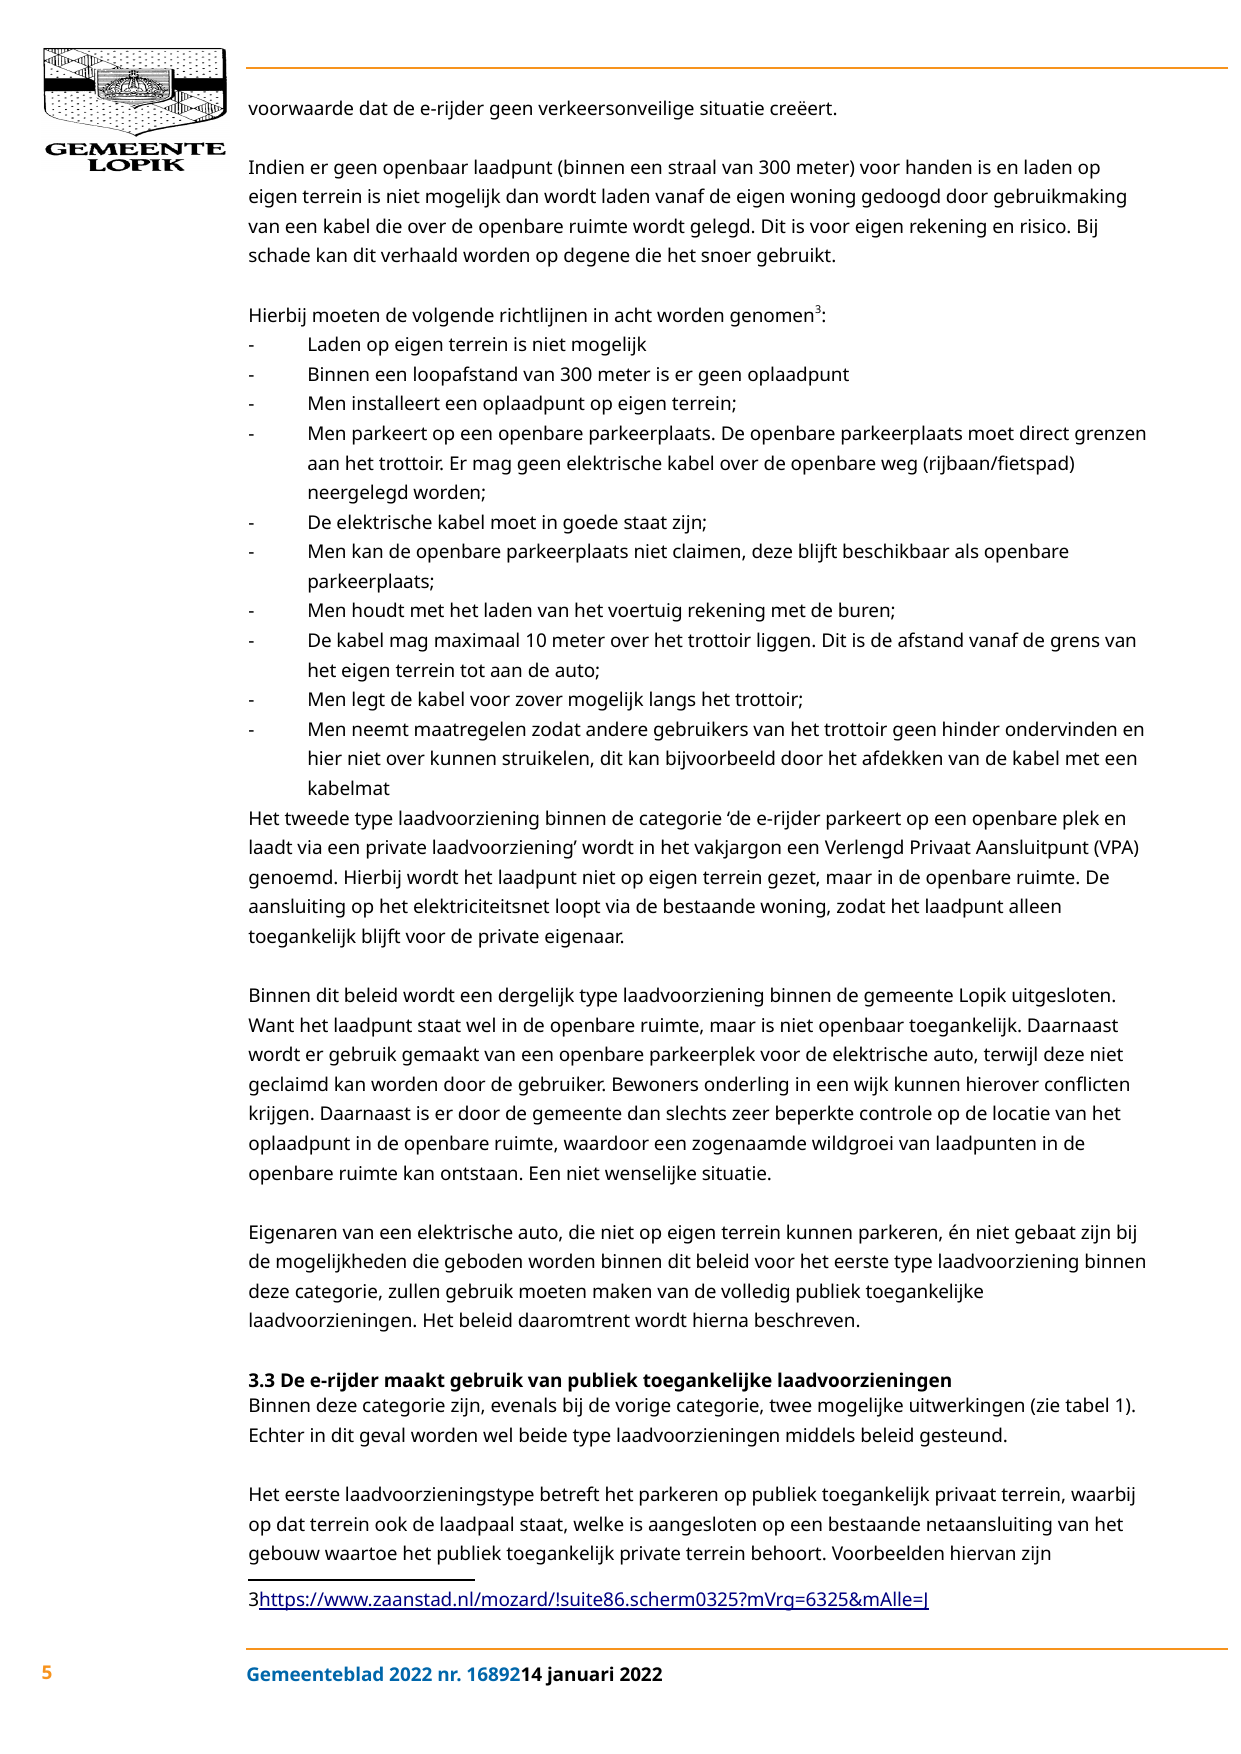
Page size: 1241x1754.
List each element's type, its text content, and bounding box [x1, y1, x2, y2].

list Men houdt met het laden van het voertuig rekening met de buren; [248, 598, 1152, 623]
text Hierbij moeten de volgende richtlijnen in acht worden genomen: [248, 302, 1152, 328]
text Eigenaren van een elektrische auto, die niet op eigen terrein kunnen parkeren, én niet gebaat zijn bij de mogelijkheden die geboden worden binnen dit beleid voor het eerste type laadvoorziening binnen deze categorie, zullen gebruik moeten maken van de volledig publiek toegankelijke laadvoorzieningen. Het beleid daaromtrent wordt hierna beschreven. [248, 1219, 1152, 1333]
text 3.3 De e-rijder maakt gebruik van publiek toegankelijke laadvoorzieningen [248, 1367, 1152, 1393]
picture [41, 47, 231, 172]
text Het eerste laadvoorzieningstype betreft het parkeren op publiek toegankelijk privaat terrein, waarbij op dat terrein ook de laadpaal staat, welke is aangesloten op een bestaande netaansluiting van het gebouw waartoe het publiek toegankelijk private terrein behoort. Voorbeelden hiervan zijn [248, 1481, 1152, 1566]
list Laden op eigen terrein is niet mogelijk [248, 331, 1152, 357]
text Binnen dit beleid wordt een dergelijk type laadvoorziening binnen de gemeente Lopik uitgesloten. Want het laadpunt staat wel in de openbare ruimte, maar is niet openbaar toegankelijk. Daarnaast wordt er gebruik gemaakt van een openbare parkeerplek voor de elektrische auto, terwijl deze niet geclaimd kan worden door de gebruiker. Bewoners onderling in een wijk kunnen hierover conflicten krijgen. Daarnaast is er door de gemeente dan slechts zeer beperkte controle op de locatie van het oplaadpunt in de openbare ruimte, waardoor een zogenaamde wildgroei van laadpunten in de openbare ruimte kan ontstaan. Een niet wenselijke situatie. [248, 982, 1152, 1186]
text Binnen deze categorie zijn, evenals bij de vorige categorie, twee mogelijke uitwerkingen (zie tabel 1). Echter in dit geval worden wel beide type laadvoorzieningen middels beleid gesteund. [248, 1393, 1152, 1448]
list Men kan de openbare parkeerplaats niet claimen, deze blijft beschikbaar als openbare parkeerplaats; [248, 538, 1152, 594]
list Men neemt maatregelen zodat andere gebruikers van het trottoir geen hinder ondervinden en hier niet over kunnen struikelen, dit kan bijvoorbeeld door het afdekken van de kabel met een kabelmat [248, 716, 1152, 801]
text voorwaarde dat de e-rijder geen verkeersonveilige situatie creëert. [248, 95, 1152, 121]
list De kabel mag maximaal 10 meter over het trottoir liggen. Dit is de afstand vanaf de grens van het eigen terrein tot aan de auto; [248, 627, 1152, 683]
text Indien er geen openbaar laadpunt (binnen een straal van 300 meter) voor handen is en laden op eigen terrein is niet mogelijk dan wordt laden vanaf de eigen woning gedoogd door gebruikmaking van een kabel die over de openbare ruimte wordt gelegd. Dit is voor eigen rekening en risico. Bij schade kan dit verhaald worden op degene die het snoer gebruikt. [248, 154, 1152, 268]
text https://www.zaanstad.nl/mozard/!suite86.scherm0325?mVrg=6325&mAlle=J [248, 1586, 1152, 1612]
list De elektrische kabel moet in goede staat zijn; [248, 509, 1152, 535]
list Men installeert een oplaadpunt op eigen terrein; [248, 391, 1152, 416]
text Het tweede type laadvoorziening binnen de categorie ‘de e-rijder parkeert op een openbare plek en laadt via een private laadvoorziening’ wordt in het vakjargon een Verlengd Privaat Aansluitpunt (VPA) genoemd. Hierbij wordt het laadpunt niet op eigen terrein gezet, maar in de openbare ruimte. De aansluiting op het elektriciteitsnet loopt via de bestaande woning, zodat het laadpunt alleen toegankelijk blijft voor de private eigenaar. [248, 805, 1152, 949]
list Binnen een loopafstand van 300 meter is er geen oplaadpunt [248, 361, 1152, 387]
list Men parkeert op een openbare parkeerplaats. De openbare parkeerplaats moet direct grenzen aan het trottoir. Er mag geen elektrische kabel over de openbare weg (rijbaan/fietspad) neergelegd worden; [248, 420, 1152, 505]
list Men legt de kabel voor zover mogelijk langs het trottoir; [248, 686, 1152, 712]
